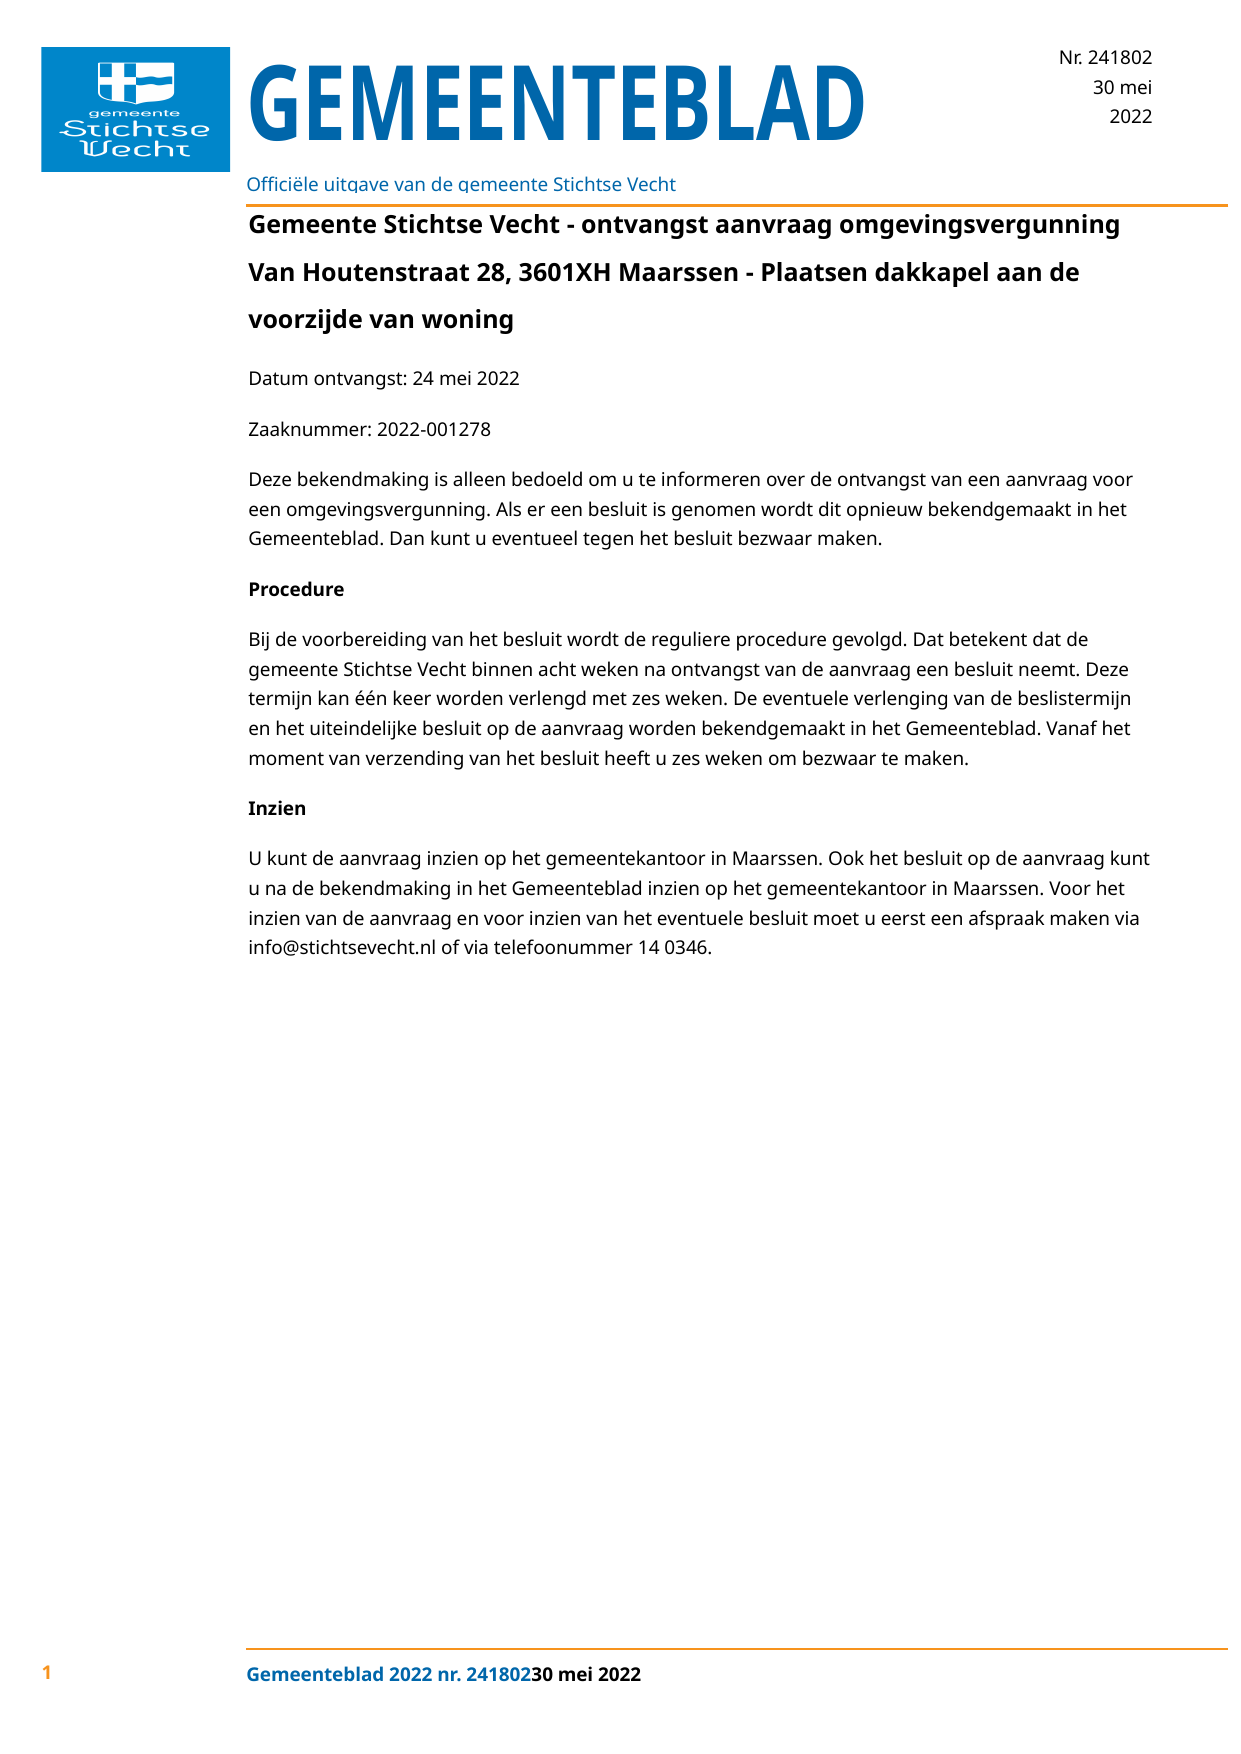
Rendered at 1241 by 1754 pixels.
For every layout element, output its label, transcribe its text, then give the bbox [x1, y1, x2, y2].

text Procedure [248, 576, 1152, 602]
picture [137, 63, 174, 103]
text Bij de voorbereiding van het besluit wordt de reguliere procedure gevolgd. Dat betekent dat de gemeente Stichtse Vecht binnen acht weken na ontvangst van de aanvraag een besluit neemt. Deze termijn kan één keer worden verlengd met zes weken. De eventuele verlenging van de beslistermijn en het uiteindelijke besluit op de aanvraag worden bekendgemaakt in het Gemeenteblad. Vanaf het moment van verzending van het besluit heeft u zes weken om bezwaar te maken. [248, 626, 1152, 770]
picture [99, 63, 135, 101]
text U kunt de aanvraag inzien op het gemeentekantoor in Maarssen. Ook het besluit op de aanvraag kunt u na de bekendmaking in het Gemeenteblad inzien op het gemeentekantoor in Maarssen. Voor het inzien van de aanvraag en voor inzien van het eventuele besluit moet u eerst een afspraak maken via info@stichtsevecht.nl of via telefoonummer 14 0346. [248, 846, 1152, 960]
text Gemeente Stichtse Vecht - ontvangst aanvraag omgevingsvergunning Van Houtenstraat 28, 3601XH Maarssen - Plaatsen dakkapel aan de voorzijde van woning [248, 207, 1152, 336]
text Datum ontvangst: 24 mei 2022 [248, 366, 1152, 391]
text Inzien [248, 795, 1152, 821]
text Zaaknummer: 2022-001278 [248, 416, 1152, 442]
text Deze bekendmaking is alleen bedoeld om u te informeren over de ontvangst van een aanvraag voor een omgevingsvergunning. Als er een besluit is genomen wordt dit opnieuw bekendgemaakt in het Gemeenteblad. Dan kunt u eventueel tegen het besluit bezwaar maken. [248, 466, 1152, 551]
